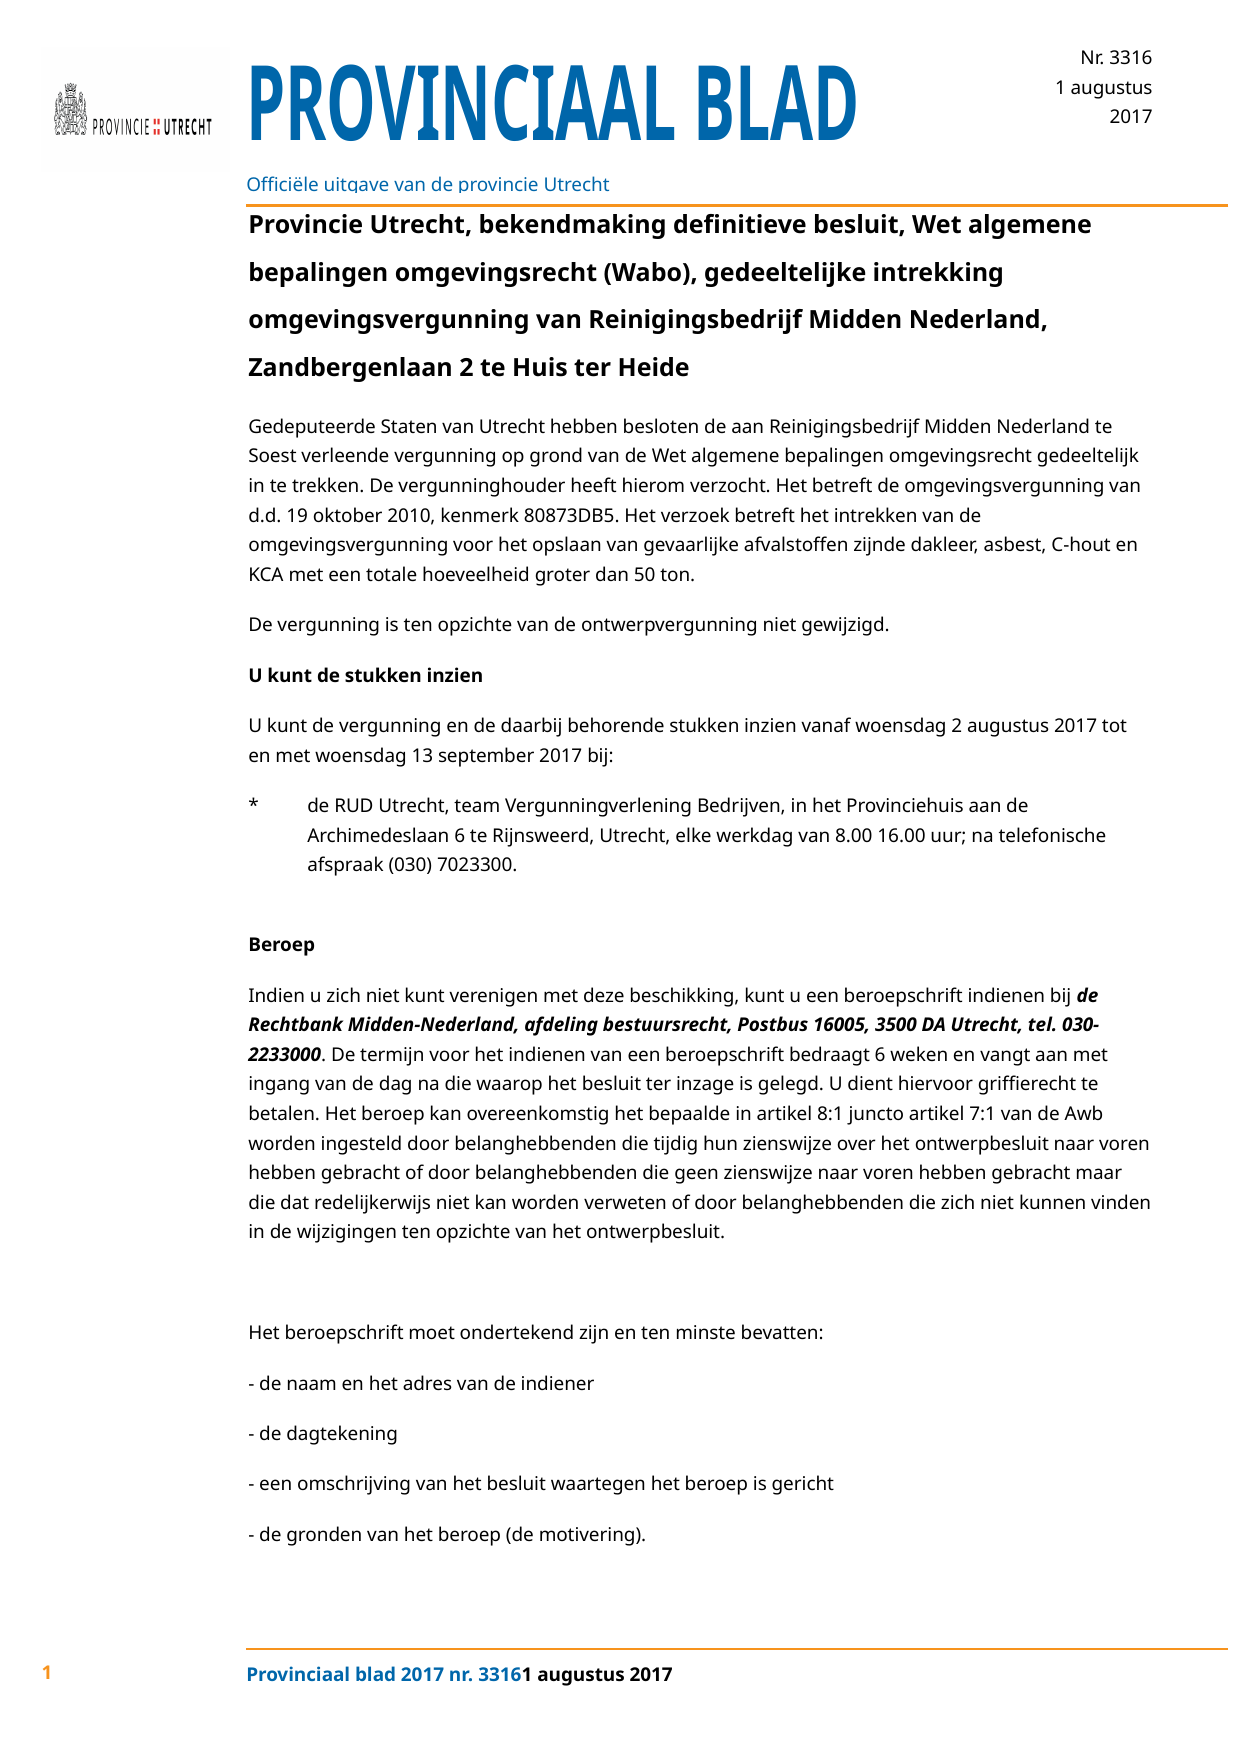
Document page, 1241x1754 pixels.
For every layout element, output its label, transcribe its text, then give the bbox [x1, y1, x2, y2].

text Het beroepschrift moet ondertekend zijn en ten minste bevatten: [248, 1319, 1152, 1345]
text U kunt de vergunning en de daarbij behorende stukken inzien vanaf woensdag 2 augustus 2017 tot en met woensdag 13 september 2017 bij: [248, 712, 1152, 768]
text - de naam en het adres van de indiener [248, 1370, 1152, 1396]
text - de dagtekening [248, 1420, 1152, 1446]
text - de gronden van het beroep (de motivering). [248, 1521, 1152, 1547]
text Beroep [248, 931, 1152, 957]
text Provincie Utrecht, bekendmaking definitieve besluit, Wet algemene bepalingen omgevingsrecht (Wabo), gedeeltelijke intrekking omgevingsvergunning van Reinigingsbedrijf Midden Nederland, Zandbergenlaan 2 te Huis ter Heide [248, 207, 1152, 384]
text - een omschrijving van het besluit waartegen het beroep is gericht [248, 1471, 1152, 1496]
text U kunt de stukken inzien [248, 662, 1152, 688]
text Gedeputeerde Staten van Utrecht hebben besloten de aan Reinigingsbedrijf Midden Nederland te Soest verleende vergunning op grond van de Wet algemene bepalingen omgevingsrecht gedeeltelijk in te trekken. De vergunninghouder heeft hierom verzocht. Het betreft de omgevingsvergunning van d.d. 19 oktober 2010, kenmerk 80873DB5. Het verzoek betreft het intrekken van de omgevingsvergunning voor het opslaan van gevaarlijke afvalstoffen zijnde dakleer, asbest, C-hout en KCA met een totale hoeveelheid groter dan 50 ton. [248, 413, 1152, 587]
picture [41, 47, 231, 172]
text De vergunning is ten opzichte van de ontwerpvergunning niet gewijzigd. [248, 611, 1152, 637]
text Indien u zich niet kunt verenigen met deze beschikking, kunt u een beroepschrift indienen bij de Rechtbank Midden-Nederland, afdeling bestuursrecht, Postbus 16005, 3500 DA Utrecht, tel. 030-2233000. De termijn voor het indienen van een beroepschrift bedraagt 6 weken en vangt aan met ingang van de dag na die waarop het besluit ter inzage is gelegd. U dient hiervoor griffierecht te betalen. Het beroep kan overeenkomstig het bepaalde in artikel 8:1 juncto artikel 7:1 van de Awb worden ingesteld door belanghebbenden die tijdig hun zienswijze over het ontwerpbesluit naar voren hebben gebracht of door belanghebbenden die geen zienswijze naar voren hebben gebracht maar die dat redelijkerwijs niet kan worden verweten of door belanghebbenden die zich niet kunnen vinden in de wijzigingen ten opzichte van het ontwerpbesluit. [248, 982, 1152, 1244]
list de RUD Utrecht, team Vergunningverlening Bedrijven, in het Provinciehuis aan de Archimedeslaan 6 te Rijnsweerd, Utrecht, elke werkdag van 8.00 16.00 uur; na telefonische afspraak (030) 7023300. [248, 792, 1152, 877]
